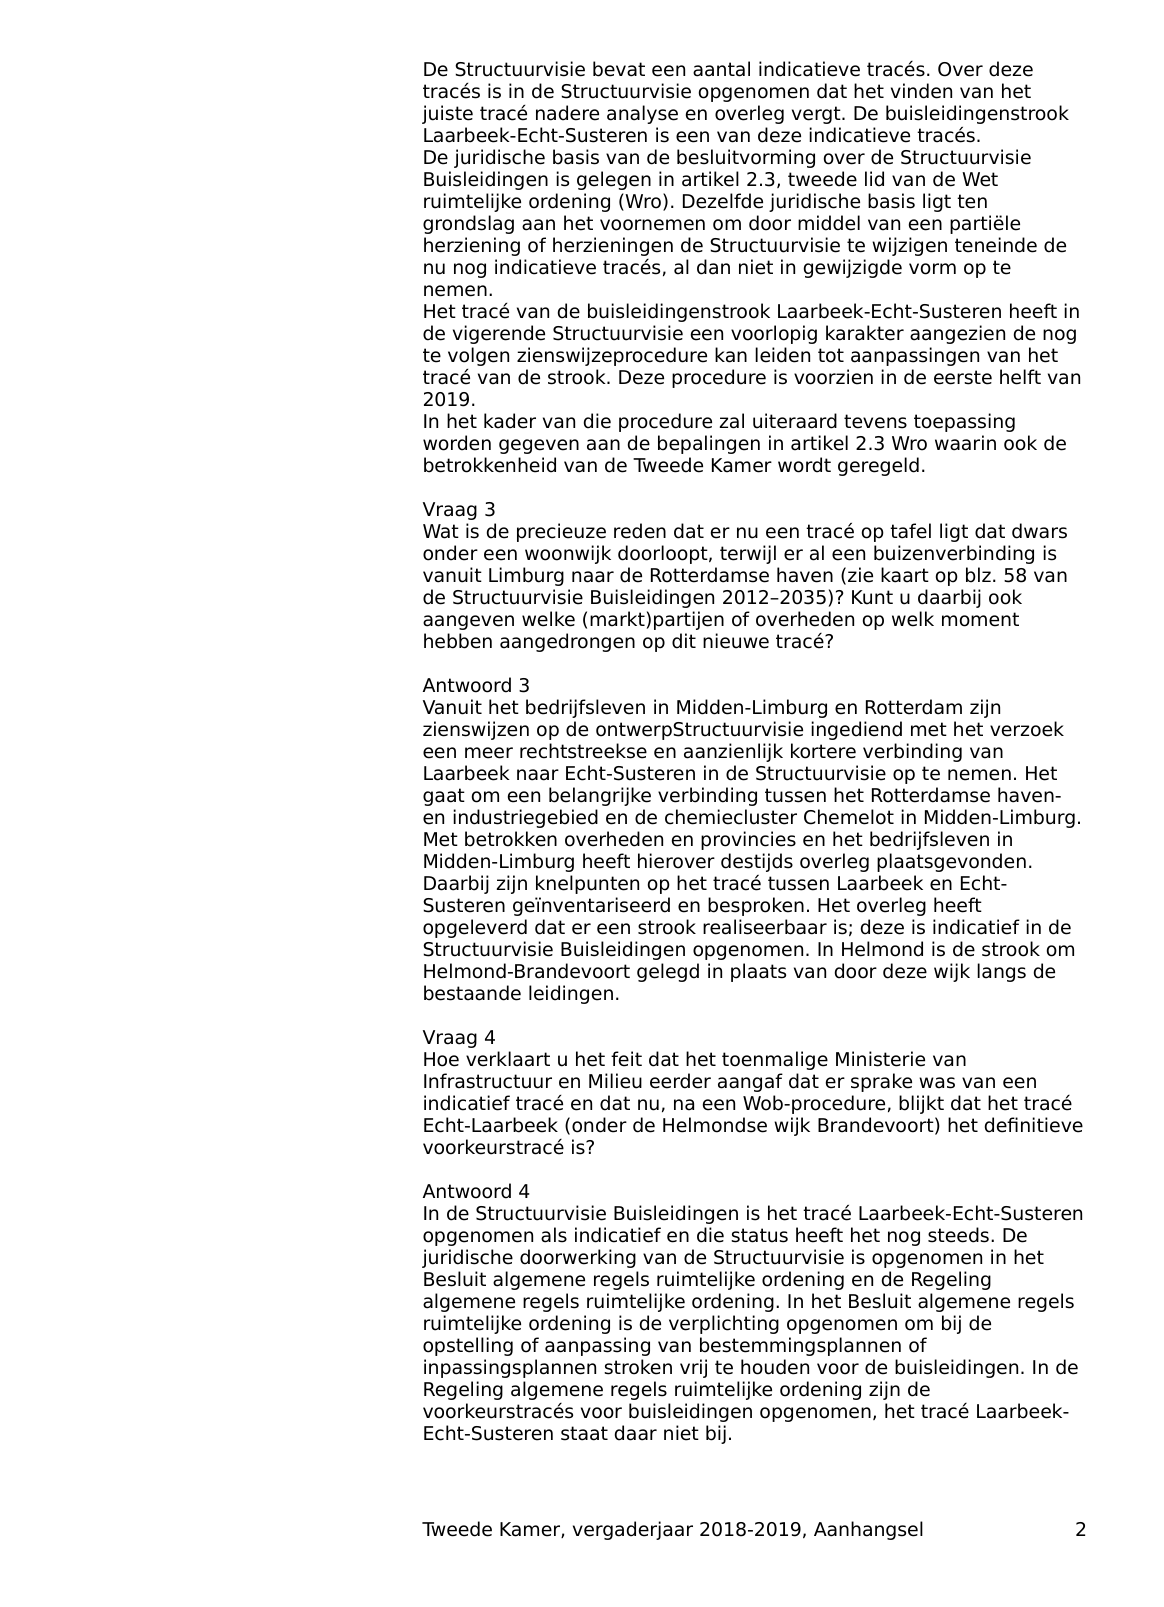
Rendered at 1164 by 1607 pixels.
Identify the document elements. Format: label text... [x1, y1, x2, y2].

text In het kader van die procedure zal uiteraard tevens toepassing worden gegeven aan de bepalingen in artikel 2.3 Wro waarin ook de betrokkenheid van de Tweede Kamer wordt geregeld. [422, 411, 1087, 477]
text De juridische basis van de besluitvorming over de Structuurvisie Buisleidingen is gelegen in artikel 2.3, tweede lid van de Wet ruimtelijke ordening (Wro). Dezelfde juridische basis ligt ten grondslag aan het voornemen om door middel van een partiële herziening of herzieningen de Structuurvisie te wijzigen teneinde de nu nog indicatieve tracés, al dan niet in gewijzigde vorm op te nemen. [422, 147, 1087, 301]
text Vraag 3 [422, 499, 1087, 521]
text Met betrokken overheden en provincies en het bedrijfsleven in Midden-Limburg heeft hierover destijds overleg plaatsgevonden. Daarbij zijn knelpunten op het tracé tussen Laarbeek en Echt-Susteren geïnventariseerd en besproken. Het overleg heeft opgeleverd dat er een strook realiseerbaar is; deze is indicatief in de Structuurvisie Buisleidingen opgenomen. In Helmond is de strook om Helmond-Brandevoort gelegd in plaats van door deze wijk langs de bestaande leidingen. [422, 829, 1087, 1004]
text Wat is de precieuze reden dat er nu een tracé op tafel ligt dat dwars onder een woonwijk doorloopt, terwijl er al een buizenverbinding is vanuit Limburg naar de Rotterdamse haven (zie kaart op blz. 58 van de Structuurvisie Buisleidingen 2012–2035)? Kunt u daarbij ook aangeven welke (markt)partijen of overheden op welk moment hebben aangedrongen op dit nieuwe tracé? [422, 521, 1087, 653]
text Hoe verklaart u het feit dat het toenmalige Ministerie van Infrastructuur en Milieu eerder aangaf dat er sprake was van een indicatief tracé en dat nu, na een Wob-procedure, blijkt dat het tracé Echt-Laarbeek (onder de Helmondse wijk Brandevoort) het definitieve voorkeurstracé is? [422, 1049, 1087, 1159]
text Het tracé van de buisleidingenstrook Laarbeek-Echt-Susteren heeft in de vigerende Structuurvisie een voorlopig karakter aangezien de nog te volgen zienswijzeprocedure kan leiden tot aanpassingen van het tracé van de strook. Deze procedure is voorzien in de eerste helft van 2019. [422, 301, 1087, 411]
text De Structuurvisie bevat een aantal indicatieve tracés. Over deze tracés is in de Structuurvisie opgenomen dat het vinden van het juiste tracé nadere analyse en overleg vergt. De buisleidingenstrook Laarbeek-Echt-Susteren is een van deze indicatieve tracés. [422, 59, 1087, 147]
text In de Structuurvisie Buisleidingen is het tracé Laarbeek-Echt-Susteren opgenomen als indicatief en die status heeft het nog steeds. De juridische doorwerking van de Structuurvisie is opgenomen in het Besluit algemene regels ruimtelijke ordening en de Regeling algemene regels ruimtelijke ordening. In het Besluit algemene regels ruimtelijke ordening is de verplichting opgenomen om bij de opstelling of aanpassing van bestemmingsplannen of inpassingsplannen stroken vrij te houden voor de buisleidingen. In de Regeling algemene regels ruimtelijke ordening zijn de voorkeurstracés voor buisleidingen opgenomen, het tracé Laarbeek-Echt-Susteren staat daar niet bij. [422, 1203, 1087, 1444]
text Antwoord 3 [422, 675, 1087, 697]
text Vanuit het bedrijfsleven in Midden-Limburg en Rotterdam zijn zienswijzen op de ontwerpStructuurvisie ingediend met het verzoek een meer rechtstreekse en aanzienlijk kortere verbinding van Laarbeek naar Echt-Susteren in de Structuurvisie op te nemen. Het gaat om een belangrijke verbinding tussen het Rotterdamse haven- en industriegebied en de chemiecluster Chemelot in Midden-Limburg. [422, 697, 1087, 829]
text Vraag 4 [422, 1027, 1087, 1049]
text Antwoord 4 [422, 1181, 1087, 1203]
